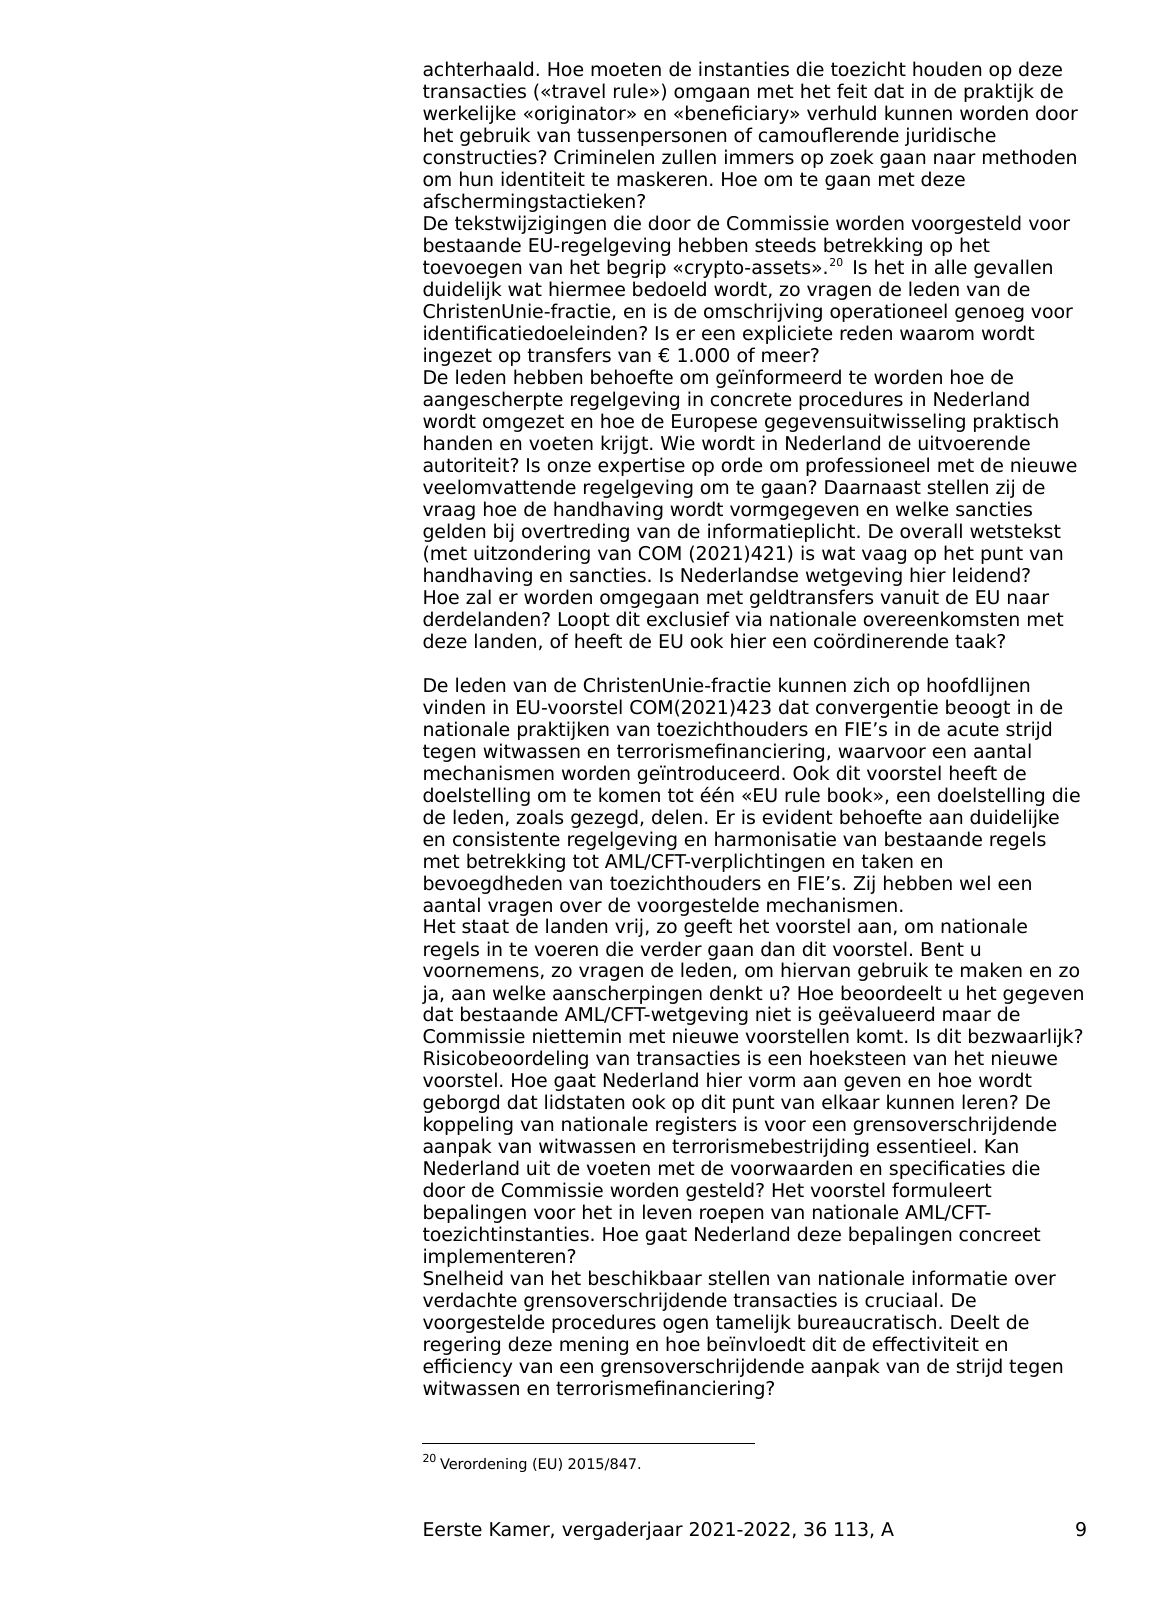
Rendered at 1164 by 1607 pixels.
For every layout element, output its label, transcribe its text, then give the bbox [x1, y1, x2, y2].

text De leden hebben behoefte om geïnformeerd te worden hoe de aangescherpte regelgeving in concrete procedures in Nederland wordt omgezet en hoe de Europese gegevensuitwisseling praktisch handen en voeten krijgt. Wie wordt in Nederland de uitvoerende autoriteit? Is onze expertise op orde om professioneel met de nieuwe veelomvattende regelgeving om te gaan? Daarnaast stellen zij de vraag hoe de handhaving wordt vormgegeven en welke sancties gelden bij overtreding van de informatieplicht. De overall wetstekst (met uitzondering van COM (2021)421) is wat vaag op het punt van handhaving en sancties. Is Nederlandse wetgeving hier leidend? [422, 367, 1087, 587]
text Het staat de landen vrij, zo geeft het voorstel aan, om nationale regels in te voeren die verder gaan dan dit voorstel. Bent u voornemens, zo vragen de leden, om hiervan gebruik te maken en zo ja, aan welke aanscherpingen denkt u? Hoe beoordeelt u het gegeven dat bestaande AML/CFT-wetgeving niet is geëvalueerd maar de Commissie niettemin met nieuwe voorstellen komt. Is dit bezwaarlijk? [422, 916, 1087, 1048]
text De tekstwijzigingen die door de Commissie worden voorgesteld voor bestaande EU-regelgeving hebben steeds betrekking op het toevoegen van het begrip «crypto-assets». Is het in alle gevallen duidelijk wat hiermee bedoeld wordt, zo vragen de leden van de ChristenUnie-fractie, en is de omschrijving operationeel genoeg voor identificatiedoeleinden? Is er een expliciete reden waarom wordt ingezet op transfers van € 1.000 of meer? [422, 213, 1087, 367]
text Risicobeoordeling van transacties is een hoeksteen van het nieuwe voorstel. Hoe gaat Nederland hier vorm aan geven en hoe wordt geborgd dat lidstaten ook op dit punt van elkaar kunnen leren? De koppeling van nationale registers is voor een grensoverschrijdende aanpak van witwassen en terrorismebestrijding essentieel. Kan Nederland uit de voeten met de voorwaarden en specificaties die door de Commissie worden gesteld? Het voorstel formuleert bepalingen voor het in leven roepen van nationale AML/CFT-toezichtinstanties. Hoe gaat Nederland deze bepalingen concreet implementeren? [422, 1048, 1087, 1268]
text achterhaald. Hoe moeten de instanties die toezicht houden op deze transacties («travel rule») omgaan met het feit dat in de praktijk de werkelijke «originator» en «beneficiary» verhuld kunnen worden door het gebruik van tussenpersonen of camouflerende juridische constructies? Criminelen zullen immers op zoek gaan naar methoden om hun identiteit te maskeren. Hoe om te gaan met deze afschermingstactieken? [422, 59, 1087, 213]
text Verordening (EU) 2015/847. [422, 1452, 1087, 1474]
text Snelheid van het beschikbaar stellen van nationale informatie over verdachte grensoverschrijdende transacties is cruciaal. De voorgestelde procedures ogen tamelijk bureaucratisch. Deelt de regering deze mening en hoe beïnvloedt dit de effectiviteit en efficiency van een grensoverschrijdende aanpak van de strijd tegen witwassen en terrorismefinanciering? [422, 1268, 1087, 1400]
text De leden van de ChristenUnie-fractie kunnen zich op hoofdlijnen vinden in EU-voorstel COM(2021)423 dat convergentie beoogt in de nationale praktijken van toezichthouders en FIE’s in de acute strijd tegen witwassen en terrorismefinanciering, waarvoor een aantal mechanismen worden geïntroduceerd. Ook dit voorstel heeft de doelstelling om te komen tot één «EU rule book», een doelstelling die de leden, zoals gezegd, delen. Er is evident behoefte aan duidelijke en consistente regelgeving en harmonisatie van bestaande regels met betrekking tot AML/CFT-verplichtingen en taken en bevoegdheden van toezichthouders en FIE’s. Zij hebben wel een aantal vragen over de voorgestelde mechanismen. [422, 675, 1087, 916]
text Hoe zal er worden omgegaan met geldtransfers vanuit de EU naar derdelanden? Loopt dit exclusief via nationale overeenkomsten met deze landen, of heeft de EU ook hier een coördinerende taak? [422, 587, 1087, 652]
